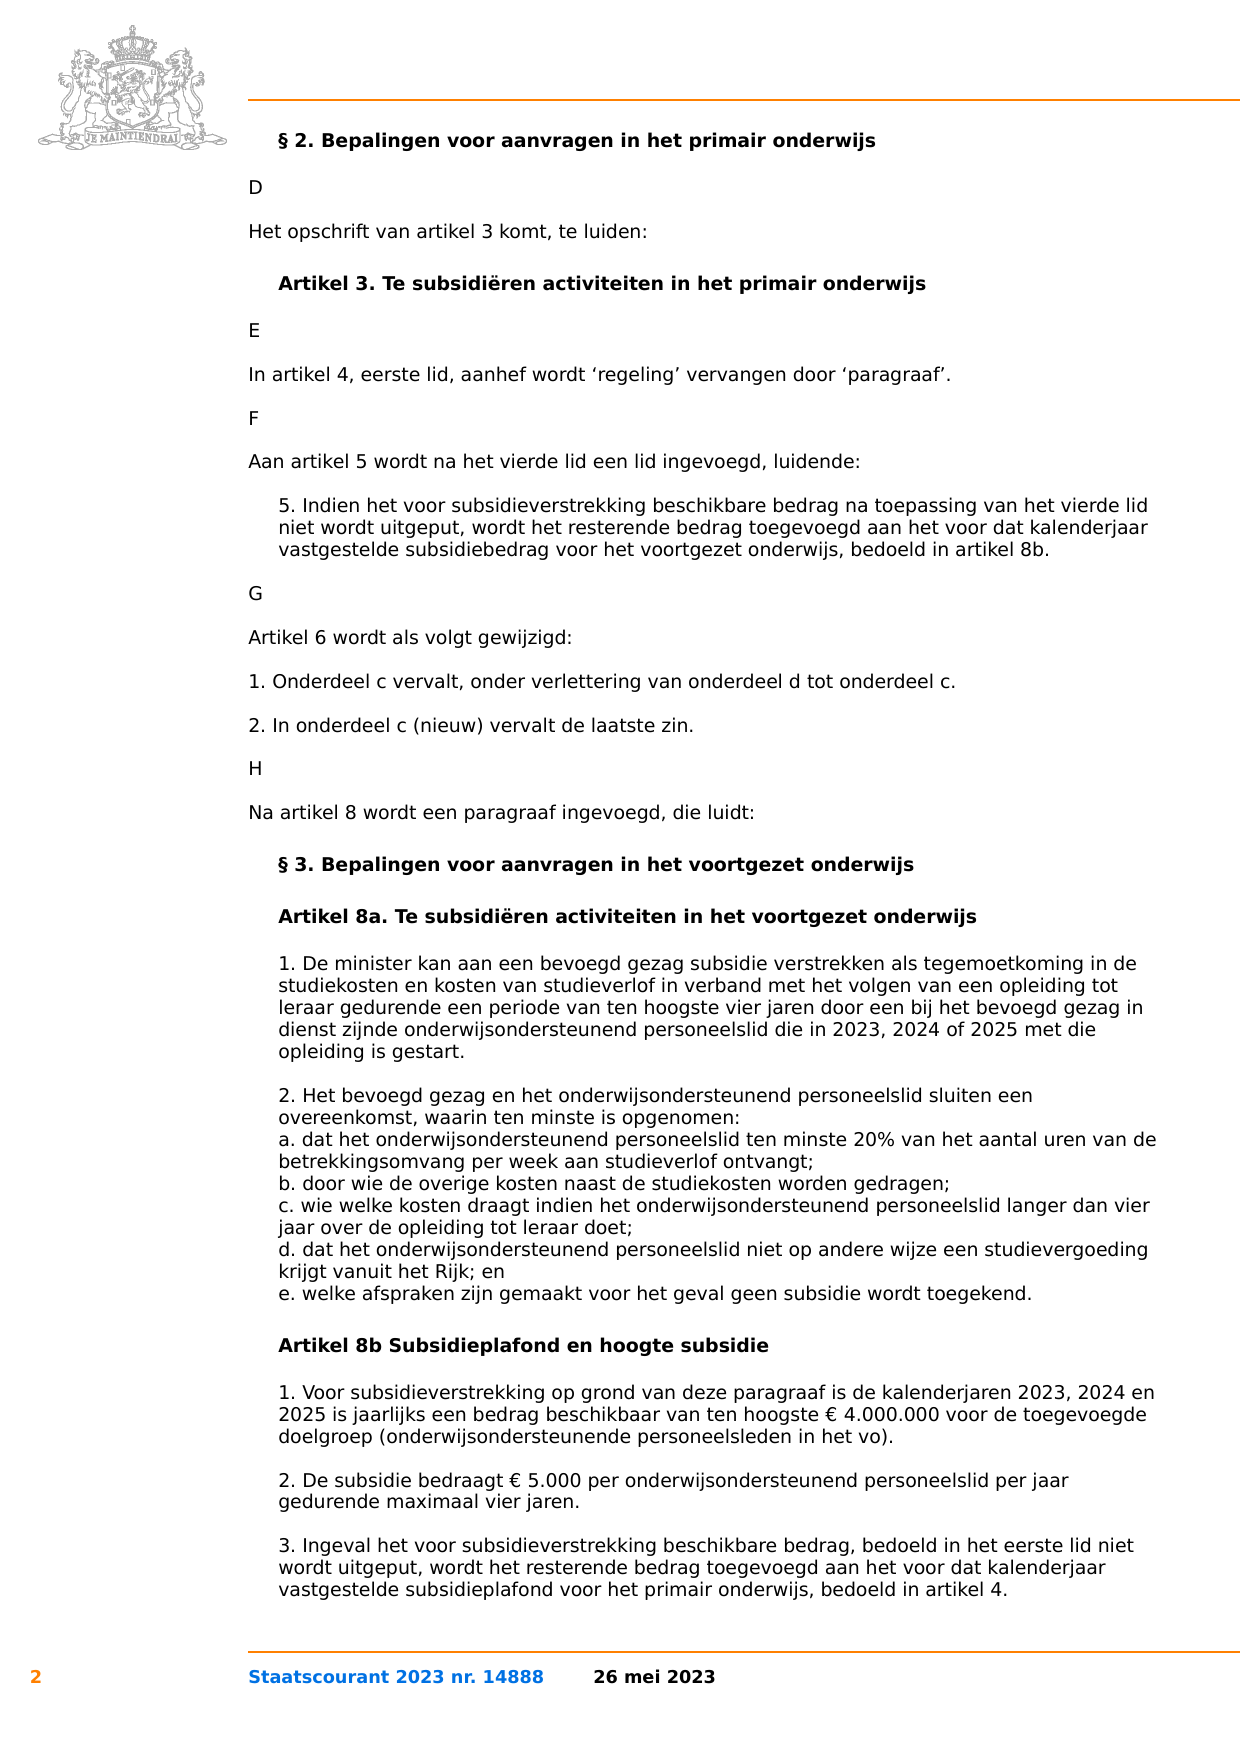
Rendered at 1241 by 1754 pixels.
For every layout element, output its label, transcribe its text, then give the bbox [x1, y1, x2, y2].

subtitle Artikel 8b Subsidieplafond en hoogte subsidie [278, 1335, 1163, 1357]
text c. wie welke kosten draagt indien het onderwijsondersteunend personeelslid langer dan vier jaar over de opleiding tot leraar doet; [278, 1195, 1163, 1239]
text a. dat het onderwijsondersteunend personeelslid ten minste 20% van het aantal uren van de betrekkingsomvang per week aan studieverlof ontvangt; [278, 1129, 1163, 1173]
text 2. Het bevoegd gezag en het onderwijsondersteunend personeelslid sluiten een overeenkomst, waarin ten minste is opgenomen: [278, 1085, 1163, 1129]
picture [38, 25, 227, 150]
text 2. In onderdeel c (nieuw) vervalt de laatste zin. [248, 714, 1163, 736]
text 3. Ingeval het voor subsidieverstrekking beschikbare bedrag, bedoeld in het eerste lid niet wordt uitgeput, wordt het resterende bedrag toegevoegd aan het voor dat kalenderjaar vastgestelde subsidieplafond voor het primair onderwijs, bedoeld in artikel 4. [278, 1535, 1163, 1601]
text H [248, 758, 1163, 780]
text 1. Onderdeel c vervalt, onder verlettering van onderdeel d tot onderdeel c. [248, 671, 1163, 693]
text Aan artikel 5 wordt na het vierde lid een lid ingevoegd, luidende: [248, 451, 1163, 473]
text e. welke afspraken zijn gemaakt voor het geval geen subsidie wordt toegekend. [278, 1283, 1163, 1305]
text E [248, 320, 1163, 342]
subtitle Artikel 3. Te subsidiëren activiteiten in het primair onderwijs [278, 273, 1163, 295]
text F [248, 407, 1163, 429]
subtitle § 3. Bepalingen voor aanvragen in het voortgezet onderwijs [278, 854, 1163, 876]
text Artikel 6 wordt als volgt gewijzigd: [248, 627, 1163, 649]
text d. dat het onderwijsondersteunend personeelslid niet op andere wijze een studievergoeding krijgt vanuit het Rijk; en [278, 1239, 1163, 1283]
text 1. De minister kan aan een bevoegd gezag subsidie verstrekken als tegemoetkoming in de studiekosten en kosten van studieverlof in verband met het volgen van een opleiding tot leraar gedurende een periode van ten hoogste vier jaren door een bij het bevoegd gezag in dienst zijnde onderwijsondersteunend personeelslid die in 2023, 2024 of 2025 met die opleiding is gestart. [278, 953, 1163, 1063]
text Na artikel 8 wordt een paragraaf ingevoegd, die luidt: [248, 802, 1163, 824]
text 5. Indien het voor subsidieverstrekking beschikbare bedrag na toepassing van het vierde lid niet wordt uitgeput, wordt het resterende bedrag toegevoegd aan het voor dat kalenderjaar vastgestelde subsidiebedrag voor het voortgezet onderwijs, bedoeld in artikel 8b. [278, 495, 1163, 561]
text 1. Voor subsidieverstrekking op grond van deze paragraaf is de kalenderjaren 2023, 2024 en 2025 is jaarlijks een bedrag beschikbaar van ten hoogste € 4.000.000 voor de toegevoegde doelgroep (onderwijsondersteunende personeelsleden in het vo). [278, 1382, 1163, 1448]
subtitle § 2. Bepalingen voor aanvragen in het primair onderwijs [278, 130, 1163, 152]
text Het opschrift van artikel 3 komt, te luiden: [248, 221, 1163, 243]
text G [248, 583, 1163, 605]
text In artikel 4, eerste lid, aanhef wordt ‘regeling’ vervangen door ‘paragraaf’. [248, 363, 1163, 386]
text 2. De subsidie bedraagt € 5.000 per onderwijsondersteunend personeelslid per jaar gedurende maximaal vier jaren. [278, 1469, 1163, 1513]
text b. door wie de overige kosten naast de studiekosten worden gedragen; [278, 1173, 1163, 1195]
text D [248, 177, 1163, 199]
subtitle Artikel 8a. Te subsidiëren activiteiten in het voortgezet onderwijs [278, 906, 1163, 928]
